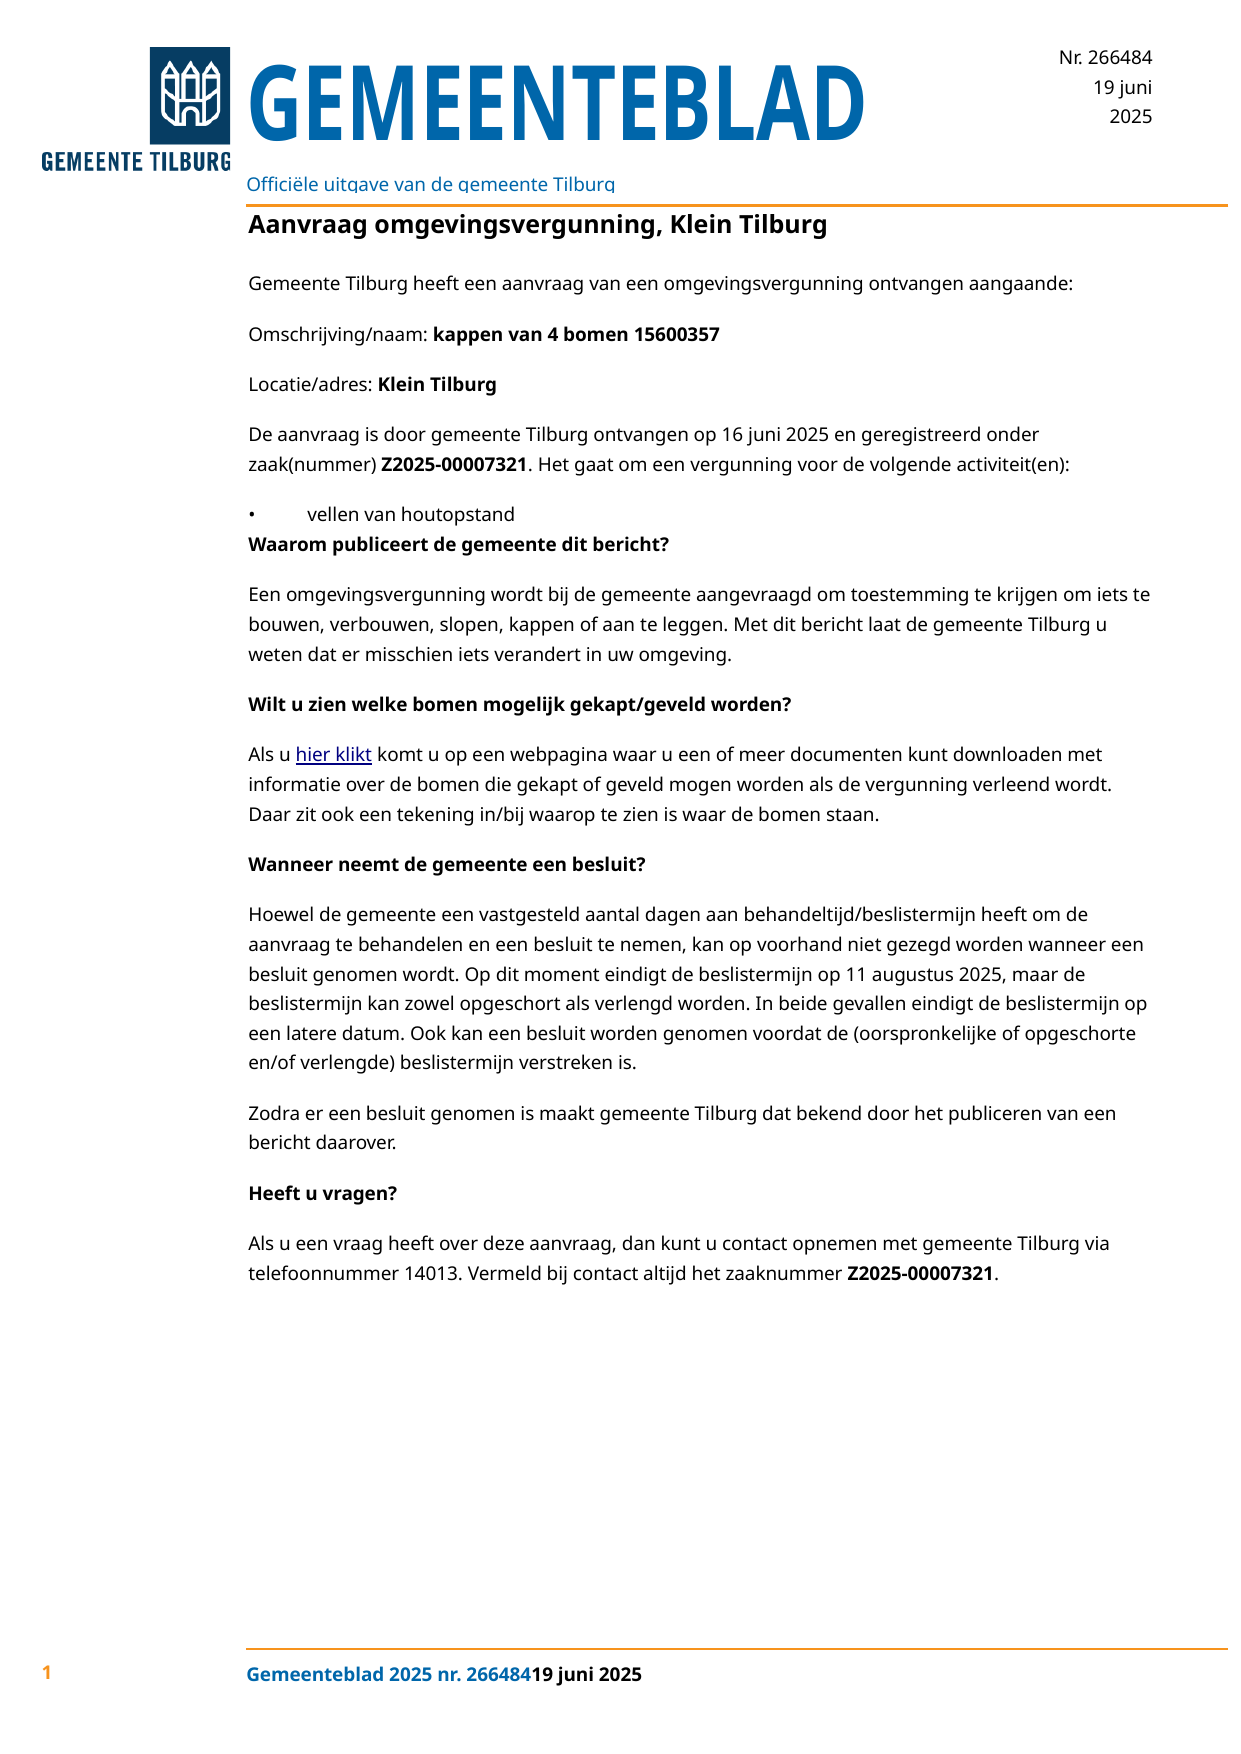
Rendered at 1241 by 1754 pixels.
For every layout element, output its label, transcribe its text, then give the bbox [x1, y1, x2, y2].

text Aanvraag omgevingsvergunning, Klein Tilburg [248, 207, 1152, 241]
text Als u een vraag heeft over deze aanvraag, dan kunt u contact opnemen met gemeente Tilburg via telefoonnummer 14013. Vermeld bij contact altijd het zaaknummer Z2025-00007321. [248, 1230, 1152, 1286]
text Een omgevingsvergunning wordt bij de gemeente aangevraagd om toestemming te krijgen om iets te bouwen, verbouwen, slopen, kappen of aan te leggen. Met dit bericht laat de gemeente Tilburg u weten dat er misschien iets verandert in uw omgeving. [248, 582, 1152, 666]
picture [41, 47, 231, 172]
text Als u hier klikt komt u op een webpagina waar u een of meer documenten kunt downloaden met informatie over de bomen die gekapt of geveld mogen worden als de vergunning verleend wordt. Daar zit ook een tekening in/bij waarop te zien is waar de bomen staan. [248, 742, 1152, 826]
text Omschrijving/naam: kappen van 4 bomen 15600357 [248, 321, 1152, 346]
text Wilt u zien welke bomen mogelijk gekapt/geveld worden? [248, 691, 1152, 717]
text Zodra er een besluit genomen is maakt gemeente Tilburg dat bekend door het publiceren van een bericht daarover. [248, 1100, 1152, 1155]
text Waarom publiceert de gemeente dit bericht? [248, 531, 1152, 557]
text De aanvraag is door gemeente Tilburg ontvangen op 16 juni 2025 en geregistreerd onder zaak(nummer) Z2025-00007321. Het gaat om een vergunning voor de volgende activiteit(en): [248, 422, 1152, 477]
text Gemeente Tilburg heeft een aanvraag van een omgevingsvergunning ontvangen aangaande: [248, 270, 1152, 296]
text Hoewel de gemeente een vastgesteld aantal dagen aan behandeltijd/beslistermijn heeft om de aanvraag te behandelen en een besluit te nemen, kan op voorhand niet gezegd worden wanneer een besluit genomen wordt. Op dit moment eindigt de beslistermijn op 11 augustus 2025, maar de beslistermijn kan zowel opgeschort als verlengd worden. In beide gevallen eindigt de beslistermijn op een latere datum. Ook kan een besluit worden genomen voordat de (oorspronkelijke of opgeschorte en/of verlengde) beslistermijn verstreken is. [248, 902, 1152, 1075]
text Wanneer neemt de gemeente een besluit? [248, 851, 1152, 877]
text Locatie/adres: Klein Tilburg [248, 371, 1152, 397]
text Heeft u vragen? [248, 1180, 1152, 1206]
list vellen van houtopstand [248, 502, 1152, 527]
